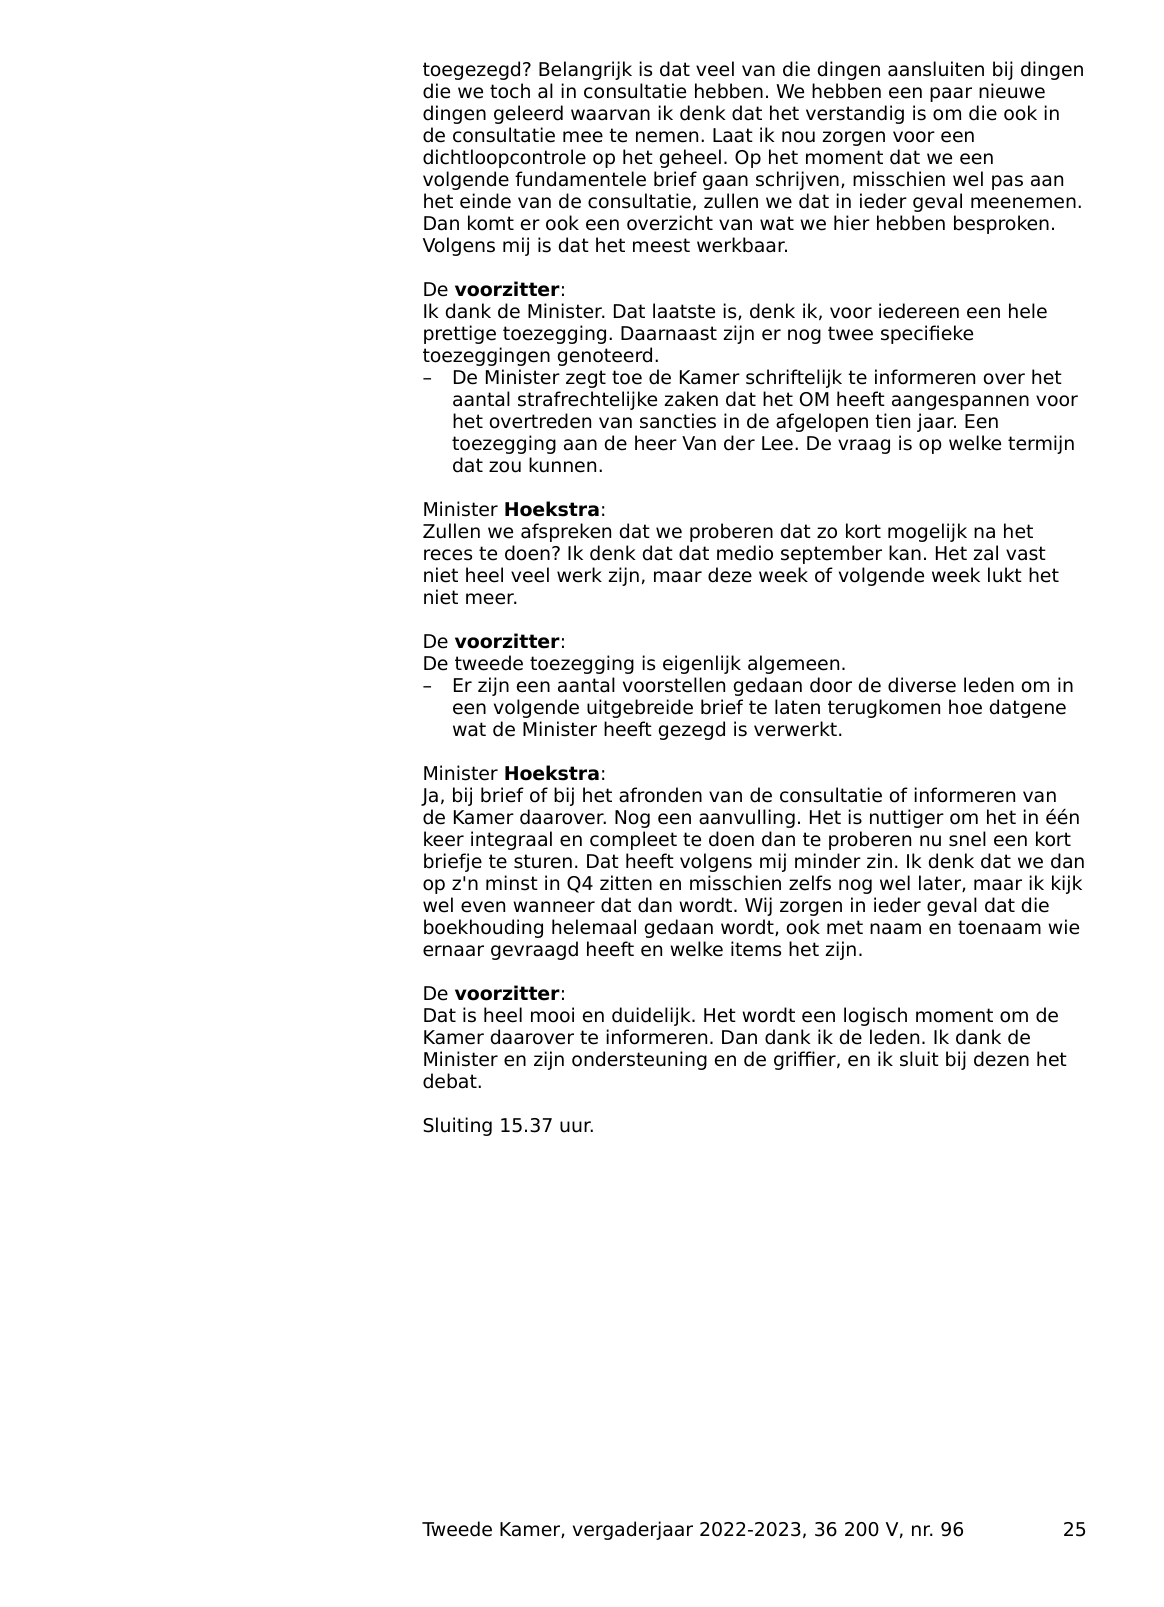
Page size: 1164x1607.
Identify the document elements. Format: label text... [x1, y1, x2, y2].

text – Er zijn een aantal voorstellen gedaan door de diverse leden om in een volgende uitgebreide brief te laten terugkomen hoe datgene wat de Minister heeft gezegd is verwerkt. [422, 675, 1087, 741]
text De tweede toezegging is eigenlijk algemeen. [422, 653, 1087, 675]
text Minister Hoekstra: [422, 763, 1087, 785]
text De voorzitter: [422, 279, 1087, 301]
text toegezegd? Belangrijk is dat veel van die dingen aansluiten bij dingen die we toch al in consultatie hebben. We hebben een paar nieuwe dingen geleerd waarvan ik denk dat het verstandig is om die ook in de consultatie mee te nemen. Laat ik nou zorgen voor een dichtloopcontrole op het geheel. Op het moment dat we een volgende fundamentele brief gaan schrijven, misschien wel pas aan het einde van de consultatie, zullen we dat in ieder geval meenemen. Dan komt er ook een overzicht van wat we hier hebben besproken. Volgens mij is dat het meest werkbaar. [422, 59, 1087, 257]
text Sluiting 15.37 uur. [422, 1115, 1087, 1137]
text Ik dank de Minister. Dat laatste is, denk ik, voor iedereen een hele prettige toezegging. Daarnaast zijn er nog twee specifieke toezeggingen genoteerd. [422, 301, 1087, 367]
text Dat is heel mooi en duidelijk. Het wordt een logisch moment om de Kamer daarover te informeren. Dan dank ik de leden. Ik dank de Minister en zijn ondersteuning en de griffier, en ik sluit bij dezen het debat. [422, 1005, 1087, 1093]
text De voorzitter: [422, 983, 1087, 1005]
text Zullen we afspreken dat we proberen dat zo kort mogelijk na het reces te doen? Ik denk dat dat medio september kan. Het zal vast niet heel veel werk zijn, maar deze week of volgende week lukt het niet meer. [422, 521, 1087, 609]
text Ja, bij brief of bij het afronden van de consultatie of informeren van de Kamer daarover. Nog een aanvulling. Het is nuttiger om het in één keer integraal en compleet te doen dan te proberen nu snel een kort briefje te sturen. Dat heeft volgens mij minder zin. Ik denk dat we dan op z'n minst in Q4 zitten en misschien zelfs nog wel later, maar ik kijk wel even wanneer dat dan wordt. Wij zorgen in ieder geval dat die boekhouding helemaal gedaan wordt, ook met naam en toenaam wie ernaar gevraagd heeft en welke items het zijn. [422, 785, 1087, 961]
text De voorzitter: [422, 631, 1087, 653]
text – De Minister zegt toe de Kamer schriftelijk te informeren over het aantal strafrechtelijke zaken dat het OM heeft aangespannen voor het overtreden van sancties in de afgelopen tien jaar. Een toezegging aan de heer Van der Lee. De vraag is op welke termijn dat zou kunnen. [422, 367, 1087, 477]
text Minister Hoekstra: [422, 499, 1087, 521]
